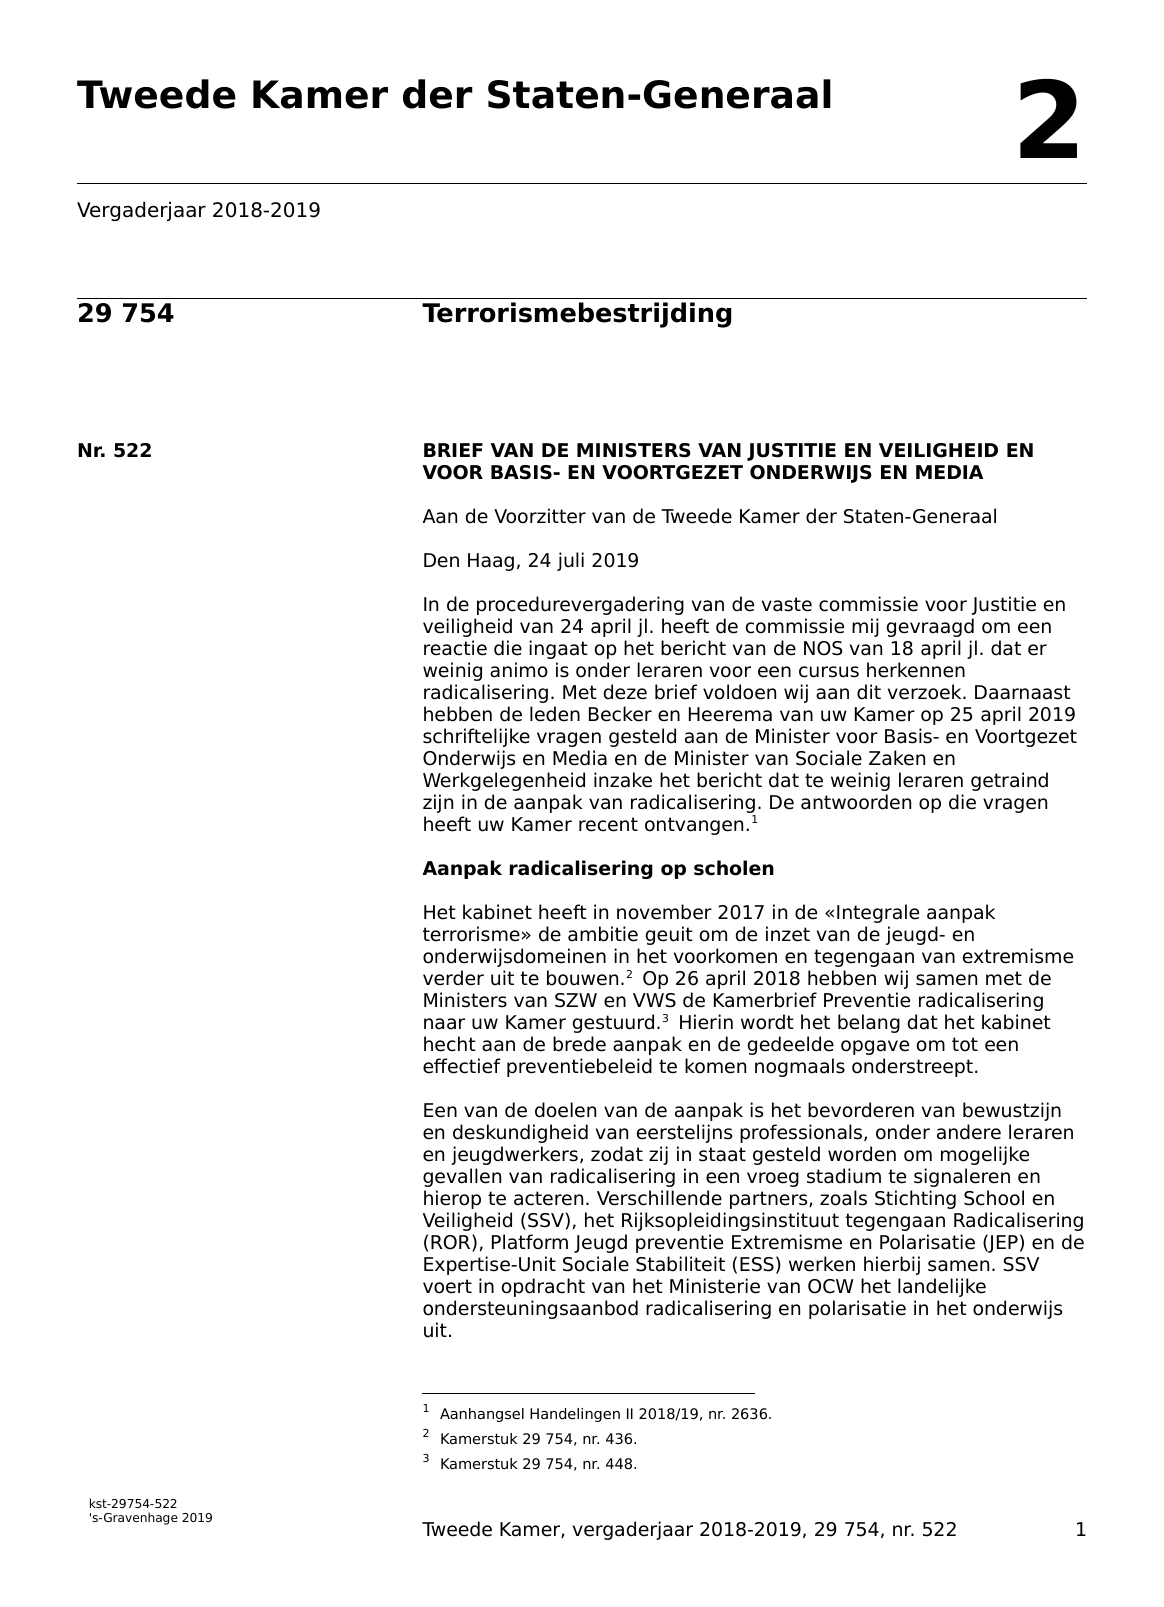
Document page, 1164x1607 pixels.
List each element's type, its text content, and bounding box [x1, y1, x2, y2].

table_cell Vergaderjaar 2018-2019 [77, 184, 1087, 298]
text Kamerstuk 29 754, nr. 448. [422, 1452, 1087, 1474]
text Aanhangsel Handelingen II 2018/19, nr. 2636. [422, 1402, 1087, 1424]
subtitle 29 754 Terrorismebestrijding [77, 299, 1087, 329]
text Een van de doelen van de aanpak is het bevorderen van bewustzijn en deskundigheid van eerstelijns professionals, onder andere leraren en jeugdwerkers, zodat zij in staat gesteld worden om mogelijke gevallen van radicalisering in een vroeg stadium te signaleren en hierop te acteren. Verschillende partners, zoals Stichting School en Veiligheid (SSV), het Rijksopleidingsinstituut tegengaan Radicalisering (ROR), Platform Jeugd preventie Extremisme en Polarisatie (JEP) en de Expertise-Unit Sociale Stabiliteit (ESS) werken hierbij samen. SSV voert in opdracht van het Ministerie van OCW het landelijke ondersteuningsaanbod radicalisering en polarisatie in het onderwijs uit. [422, 1100, 1087, 1342]
table_header 2 [886, 59, 1087, 183]
table_header Tweede Kamer der Staten-Generaal [77, 59, 886, 183]
text Kamerstuk 29 754, nr. 436. [422, 1427, 1087, 1449]
text In de procedurevergadering van de vaste commissie voor Justitie en veiligheid van 24 april jl. heeft de commissie mij gevraagd om een reactie die ingaat op het bericht van de NOS van 18 april jl. dat er weinig animo is onder leraren voor een cursus herkennen radicalisering. Met deze brief voldoen wij aan dit verzoek. Daarnaast hebben de leden Becker en Heerema van uw Kamer op 25 april 2019 schriftelijke vragen gesteld aan de Minister voor Basis- en Voortgezet Onderwijs en Media en de Minister van Sociale Zaken en Werkgelegenheid inzake het bericht dat te weinig leraren getraind zijn in de aanpak van radicalisering. De antwoorden op die vragen heeft uw Kamer recent ontvangen. [422, 594, 1087, 836]
text kst-29754-522 [88, 1497, 323, 1511]
text Den Haag, 24 juli 2019 [422, 550, 1087, 572]
text 's-Gravenhage 2019 [88, 1511, 323, 1525]
text Het kabinet heeft in november 2017 in de «Integrale aanpak terrorisme» de ambitie geuit om de inzet van de jeugd- en onderwijsdomeinen in het voorkomen en tegengaan van extremisme verder uit te bouwen. Op 26 april 2018 hebben wij samen met de Ministers van SZW en VWS de Kamerbrief Preventie radicalisering naar uw Kamer gestuurd. Hierin wordt het belang dat het kabinet hecht aan de brede aanpak en de gedeelde opgave om tot een effectief preventiebeleid te komen nogmaals onderstreept. [422, 902, 1087, 1078]
text Aan de Voorzitter van de Tweede Kamer der Staten-Generaal [422, 506, 1087, 528]
subtitle Nr. 522 BRIEF VAN DE MINISTERS VAN JUSTITIE EN VEILIGHEID EN VOOR BASIS- EN VOORTGEZET ONDERWIJS EN MEDIA [77, 440, 1087, 484]
subtitle Aanpak radicalisering op scholen [422, 858, 1087, 880]
